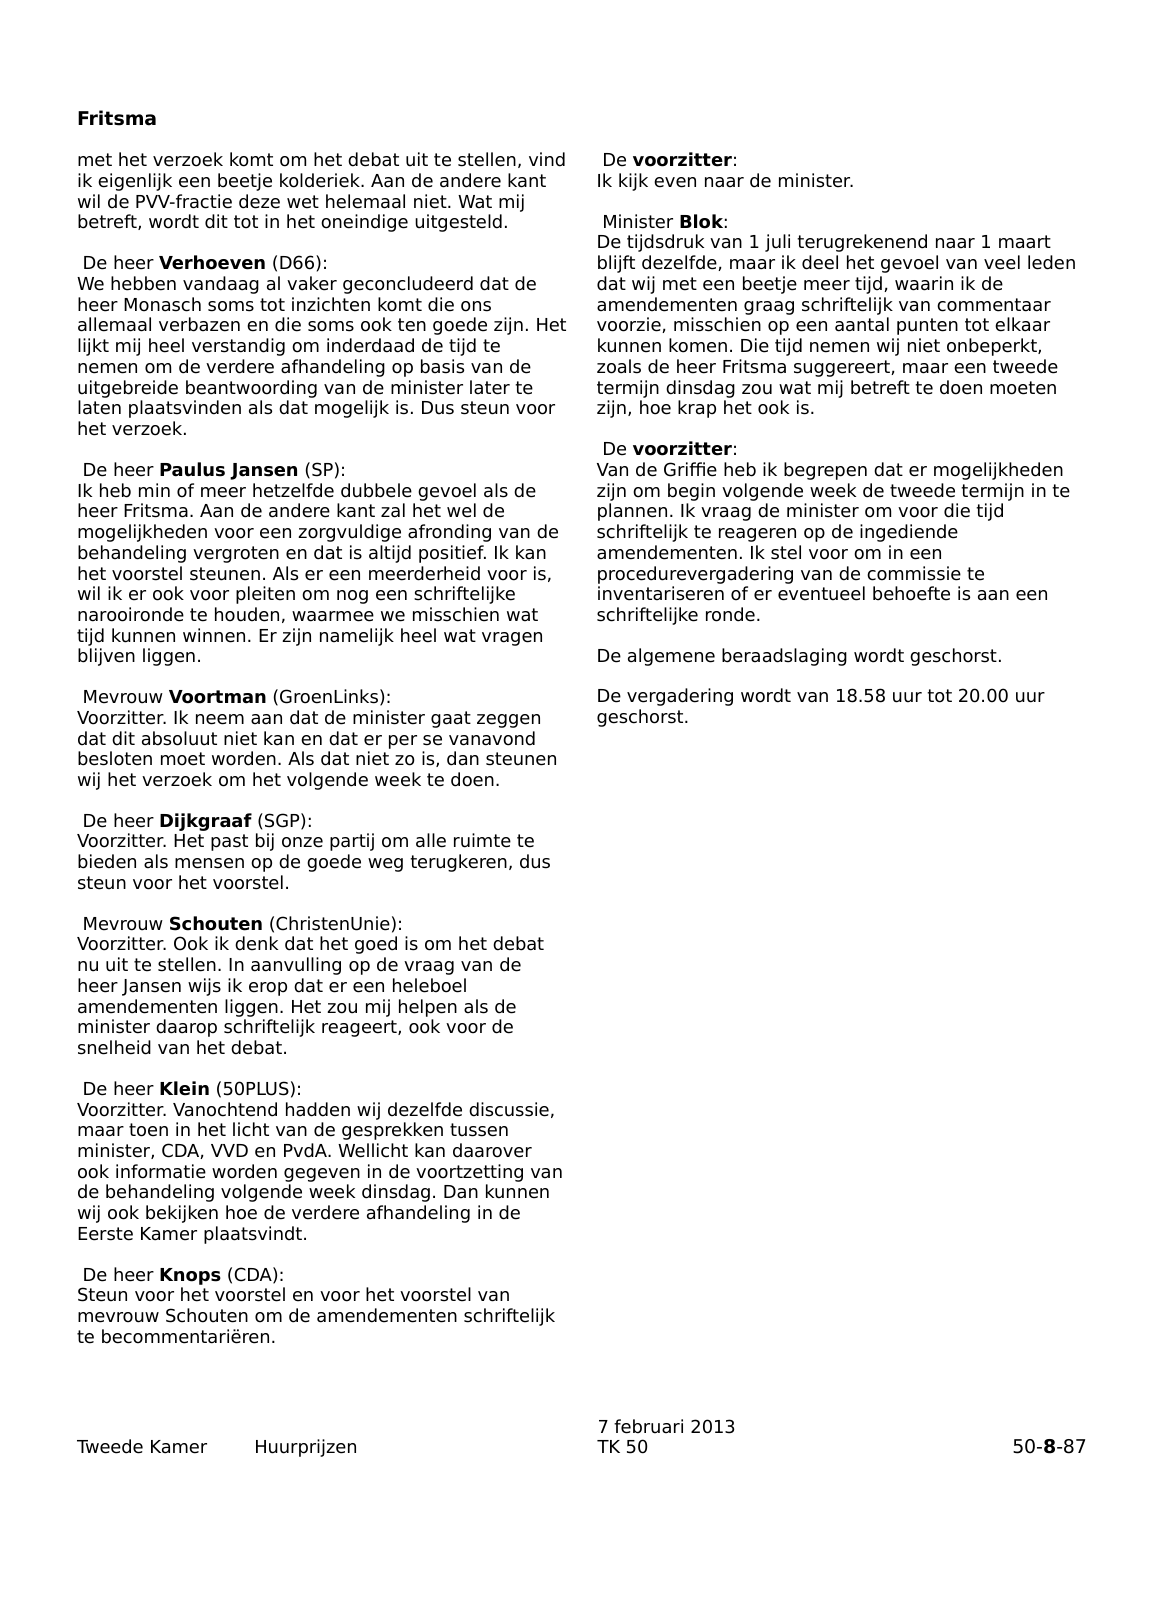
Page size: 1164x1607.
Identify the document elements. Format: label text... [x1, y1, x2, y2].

text De tijdsdruk van 1 juli terugrekenend naar 1 maart blijft dezelfde, maar ik deel het gevoel van veel leden dat wij met een beetje meer tijd, waarin ik de amendementen graag schriftelijk van commentaar voorzie, misschien op een aantal punten tot elkaar kunnen komen. Die tijd nemen wij niet onbeperkt, zoals de heer Fritsma suggereert, maar een tweede termijn dinsdag zou wat mij betreft te doen moeten zijn, hoe krap het ook is. [596, 232, 1087, 419]
text De heer Dijkgraaf (SGP): [77, 811, 567, 831]
text Voorzitter. Ik neem aan dat de minister gaat zeggen dat dit absoluut niet kan en dat er per se vanavond besloten moet worden. Als dat niet zo is, dan steunen wij het verzoek om het volgende week te doen. [77, 708, 567, 791]
text Minister Blok: [596, 212, 1087, 232]
text We hebben vandaag al vaker geconcludeerd dat de heer Monasch soms tot inzichten komt die ons allemaal verbazen en die soms ook ten goede zijn. Het lijkt mij heel verstandig om inderdaad de tijd te nemen om de verdere afhandeling op basis van de uitgebreide beantwoording van de minister later te laten plaatsvinden als dat mogelijk is. Dus steun voor het verzoek. [77, 274, 567, 440]
text De heer Paulus Jansen (SP): [77, 460, 567, 480]
text Voorzitter. Het past bij onze partij om alle ruimte te bieden als mensen op de goede weg terugkeren, dus steun voor het voorstel. [77, 831, 567, 893]
text Ik kijk even naar de minister. [596, 171, 1087, 192]
text Mevrouw Voortman (GroenLinks): [77, 687, 567, 708]
text Voorzitter. Vanochtend hadden wij dezelfde discussie, maar toen in het licht van de gesprekken tussen minister, CDA, VVD en PvdA. Wellicht kan daarover ook informatie worden gegeven in de voortzetting van de behandeling volgende week dinsdag. Dan kunnen wij ook bekijken hoe de verdere afhandeling in de Eerste Kamer plaatsvindt. [77, 1099, 567, 1244]
text De heer Verhoeven (D66): [77, 253, 567, 274]
text De heer Klein (50PLUS): [77, 1079, 567, 1099]
text De voorzitter: [596, 150, 1087, 171]
text met het verzoek komt om het debat uit te stellen, vind ik eigenlijk een beetje kolderiek. Aan de andere kant wil de PVV-fractie deze wet helemaal niet. Wat mij betreft, wordt dit tot in het oneindige uitgesteld. [77, 150, 567, 233]
text Steun voor het voorstel en voor het voorstel van mevrouw Schouten om de amendementen schriftelijk te becommentariëren. [77, 1285, 567, 1347]
text De vergadering wordt van 18.58 uur tot 20.00 uur geschorst. [596, 686, 1087, 728]
text De heer Knops (CDA): [77, 1264, 567, 1285]
text De algemene beraadslaging wordt geschorst. [596, 646, 1087, 666]
text Van de Griffie heb ik begrepen dat er mogelijkheden zijn om begin volgende week de tweede termijn in te plannen. Ik vraag de minister om voor die tijd schriftelijk te reageren op de ingediende amendementen. Ik stel voor om in een procedurevergadering van de commissie te inventariseren of er eventueel behoefte is aan een schriftelijke ronde. [596, 460, 1087, 626]
text Ik heb min of meer hetzelfde dubbele gevoel als de heer Fritsma. Aan de andere kant zal het wel de mogelijkheden voor een zorgvuldige afronding van de behandeling vergroten en dat is altijd positief. Ik kan het voorstel steunen. Als er een meerderheid voor is, wil ik er ook voor pleiten om nog een schriftelijke narooironde te houden, waarmee we misschien wat tijd kunnen winnen. Er zijn namelijk heel wat vragen blijven liggen. [77, 480, 567, 667]
text De voorzitter: [596, 439, 1087, 460]
text Voorzitter. Ook ik denk dat het goed is om het debat nu uit te stellen. In aanvulling op de vraag van de heer Jansen wijs ik erop dat er een heleboel amendementen liggen. Het zou mij helpen als de minister daarop schriftelijk reageert, ook voor de snelheid van het debat. [77, 934, 567, 1059]
text Mevrouw Schouten (ChristenUnie): [77, 913, 567, 934]
